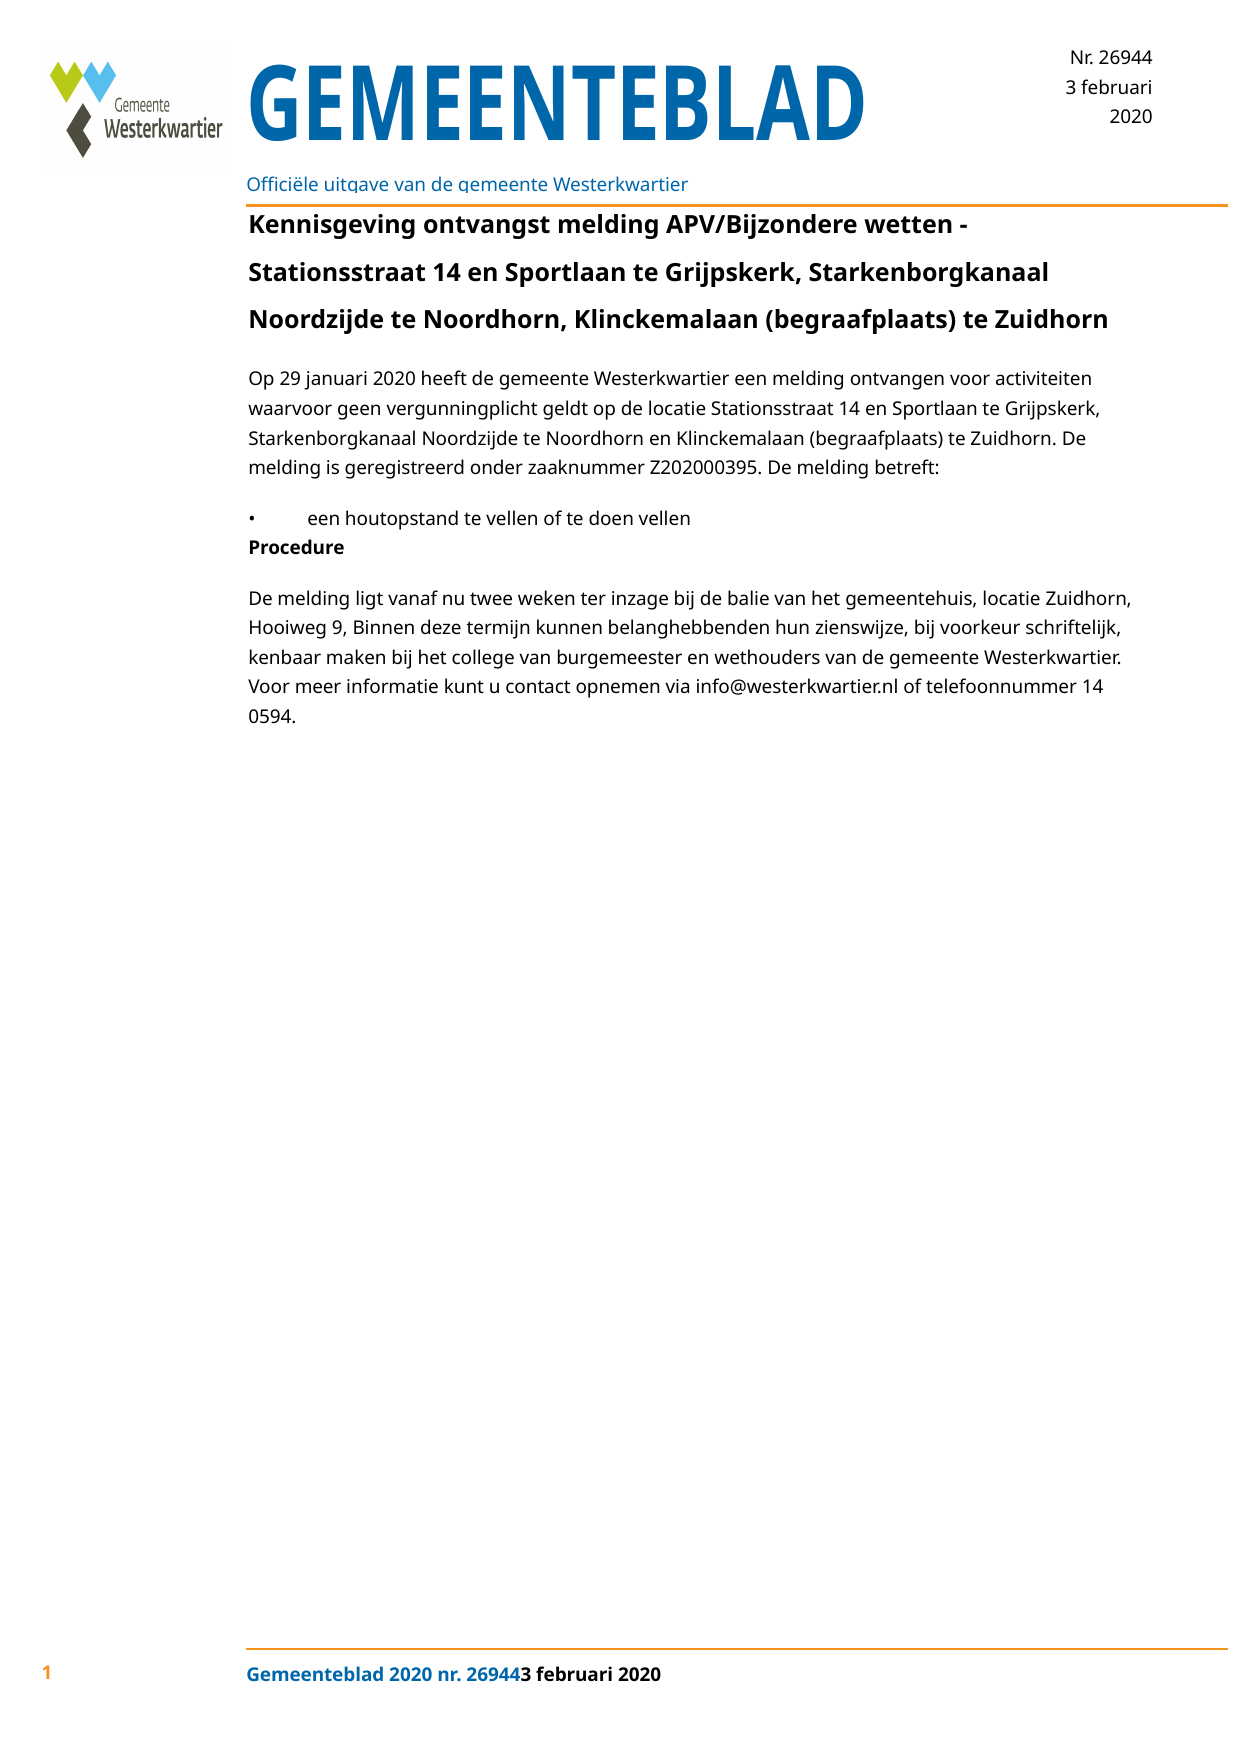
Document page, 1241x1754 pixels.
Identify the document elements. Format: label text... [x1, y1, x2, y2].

text Kennisgeving ontvangst melding APV/Bijzondere wetten - Stationsstraat 14 en Sportlaan te Grijpskerk, Starkenborgkanaal Noordzijde te Noordhorn, Klinckemalaan (begraafplaats) te Zuidhorn [248, 207, 1152, 336]
text Op 29 januari 2020 heeft de gemeente Westerkwartier een melding ontvangen voor activiteiten waarvoor geen vergunningplicht geldt op de locatie Stationsstraat 14 en Sportlaan te Grijpskerk, Starkenborgkanaal Noordzijde te Noordhorn en Klinckemalaan (begraafplaats) te Zuidhorn. De melding is geregistreerd onder zaaknummer Z202000395. De melding betreft: [248, 366, 1152, 480]
picture [41, 47, 231, 172]
text Procedure [248, 534, 1152, 560]
list een houtopstand te vellen of te doen vellen [248, 505, 1152, 530]
text De melding ligt vanaf nu twee weken ter inzage bij de balie van het gemeentehuis, locatie Zuidhorn, Hooiweg 9, Binnen deze termijn kunnen belanghebbenden hun zienswijze, bij voorkeur schriftelijk, kenbaar maken bij het college van burgemeester en wethouders van de gemeente Westerkwartier. Voor meer informatie kunt u contact opnemen via info@westerkwartier.nl of telefoonnummer 14 0594. [248, 585, 1152, 729]
